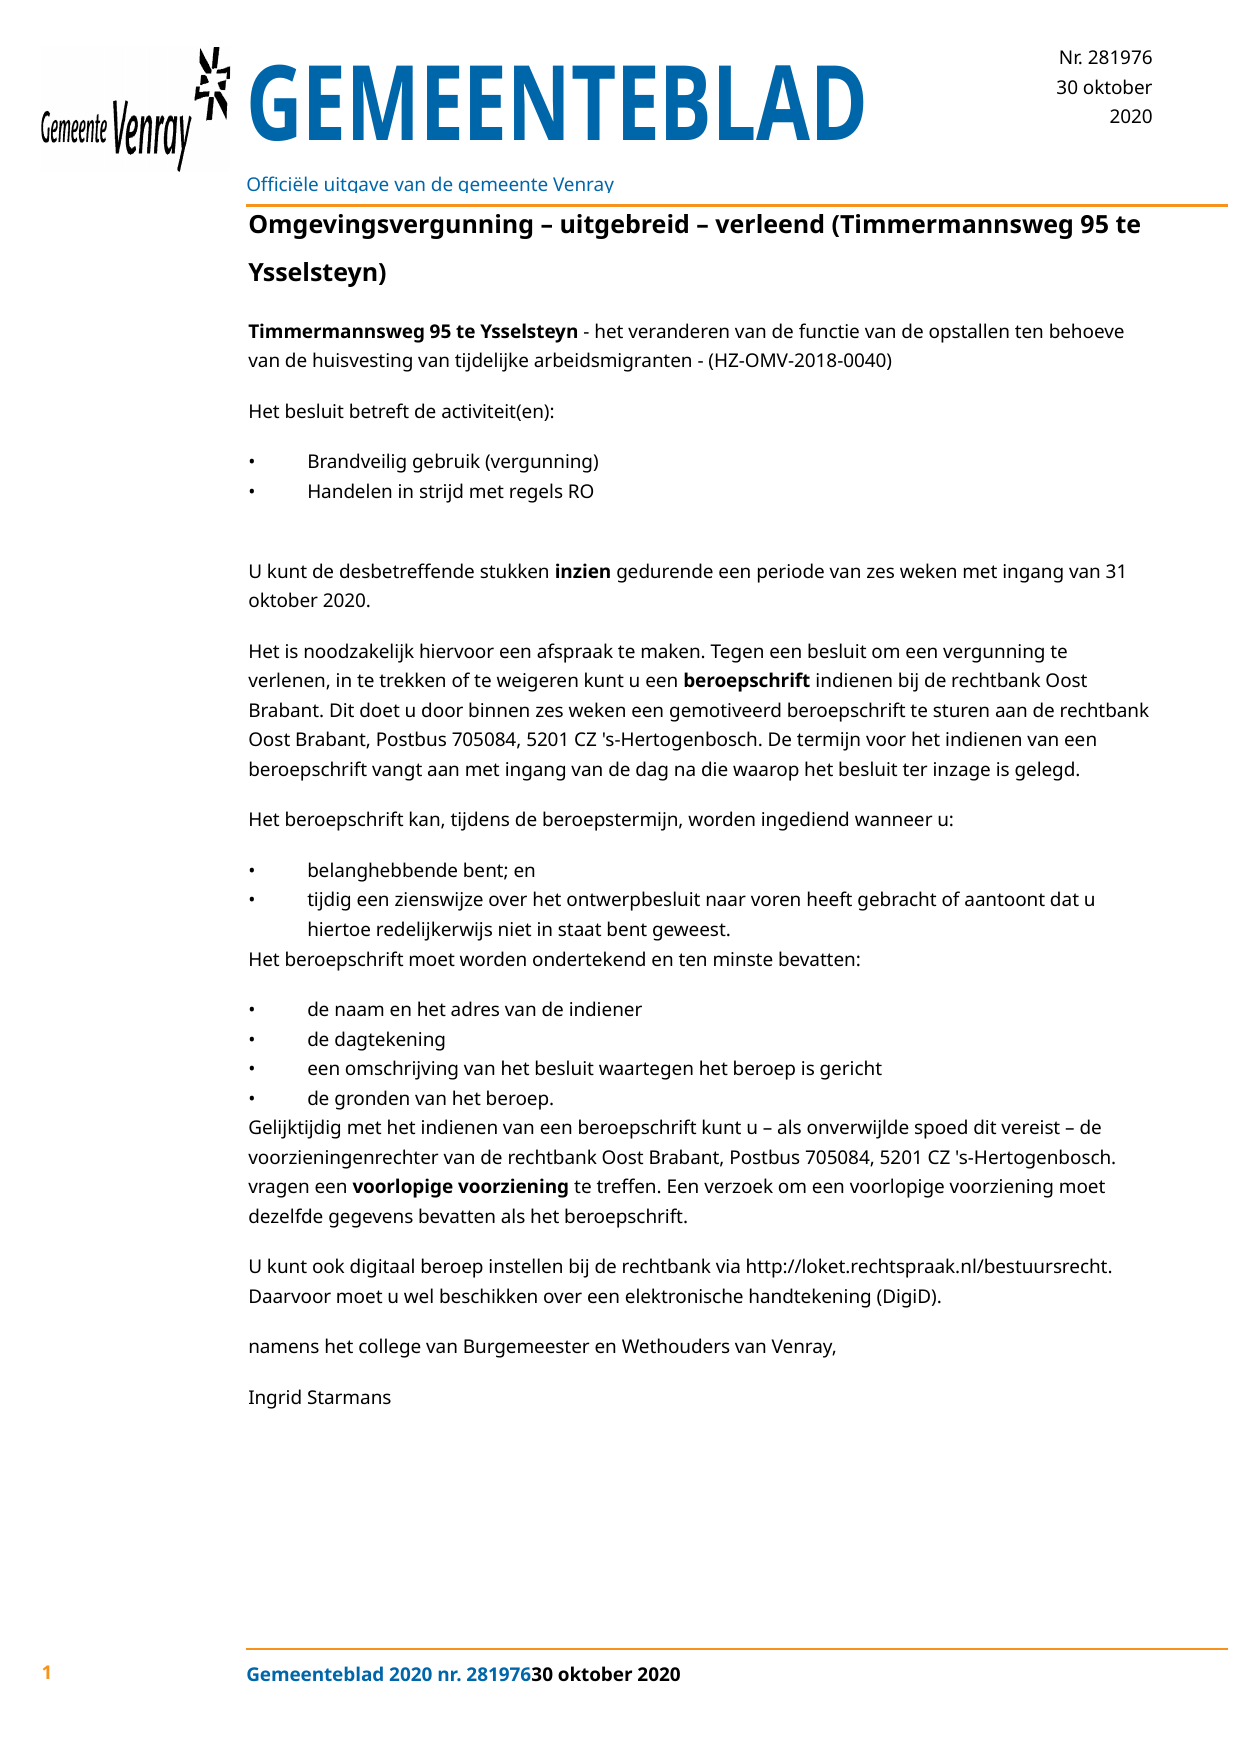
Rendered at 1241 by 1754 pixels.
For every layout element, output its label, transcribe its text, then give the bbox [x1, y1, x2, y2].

text Het beroepschrift moet worden ondertekend en ten minste bevatten: [248, 946, 1152, 972]
list een omschrijving van het besluit waartegen het beroep is gericht [248, 1055, 1152, 1081]
text Ingrid Starmans [248, 1384, 1152, 1410]
text Timmermannsweg 95 te Ysselsteyn - het veranderen van de functie van de opstallen ten behoeve van de huisvesting van tijdelijke arbeidsmigranten - (HZ-OMV-2018-0040) [248, 318, 1152, 373]
text Gelijktijdig met het indienen van een beroepschrift kunt u – als onverwijlde spoed dit vereist – de voorzieningenrechter van de rechtbank Oost Brabant, Postbus 705084, 5201 CZ 's-Hertogenbosch. vragen een voorlopige voorziening te treffen. Een verzoek om een voorlopige voorziening moet dezelfde gegevens bevatten als het beroepschrift. [248, 1114, 1152, 1229]
list de gronden van het beroep. [248, 1085, 1152, 1111]
list tijdig een zienswijze over het ontwerpbesluit naar voren heeft gebracht of aantoont dat u hiertoe redelijkerwijs niet in staat bent geweest. [248, 887, 1152, 942]
list Brandveilig gebruik (vergunning) [248, 448, 1152, 474]
text Het beroepschrift kan, tijdens de beroepstermijn, worden ingediend wanneer u: [248, 807, 1152, 832]
text U kunt ook digitaal beroep instellen bij de rechtbank via http://loket.rechtspraak.nl/bestuursrecht. Daarvoor moet u wel beschikken over een elektronische handtekening (DigiD). [248, 1254, 1152, 1309]
list Handelen in strijd met regels RO [248, 478, 1152, 504]
picture [41, 47, 231, 172]
text U kunt de desbetreffende stukken inzien gedurende een periode van zes weken met ingang van 31 oktober 2020. [248, 558, 1152, 613]
list belanghebbende bent; en [248, 857, 1152, 883]
text Het is noodzakelijk hiervoor een afspraak te maken. Tegen een besluit om een vergunning te verlenen, in te trekken of te weigeren kunt u een beroepschrift indienen bij de rechtbank Oost Brabant. Dit doet u door binnen zes weken een gemotiveerd beroepschrift te sturen aan de rechtbank Oost Brabant, Postbus 705084, 5201 CZ 's-Hertogenbosch. De termijn voor het indienen van een beroepschrift vangt aan met ingang van de dag na die waarop het besluit ter inzage is gelegd. [248, 638, 1152, 782]
text Omgevingsvergunning – uitgebreid – verleend (Timmermannsweg 95 te Ysselsteyn) [248, 207, 1152, 288]
list de dagtekening [248, 1026, 1152, 1052]
text namens het college van Burgemeester en Wethouders van Venray, [248, 1334, 1152, 1359]
text Het besluit betreft de activiteit(en): [248, 398, 1152, 424]
list de naam en het adres van de indiener [248, 996, 1152, 1022]
